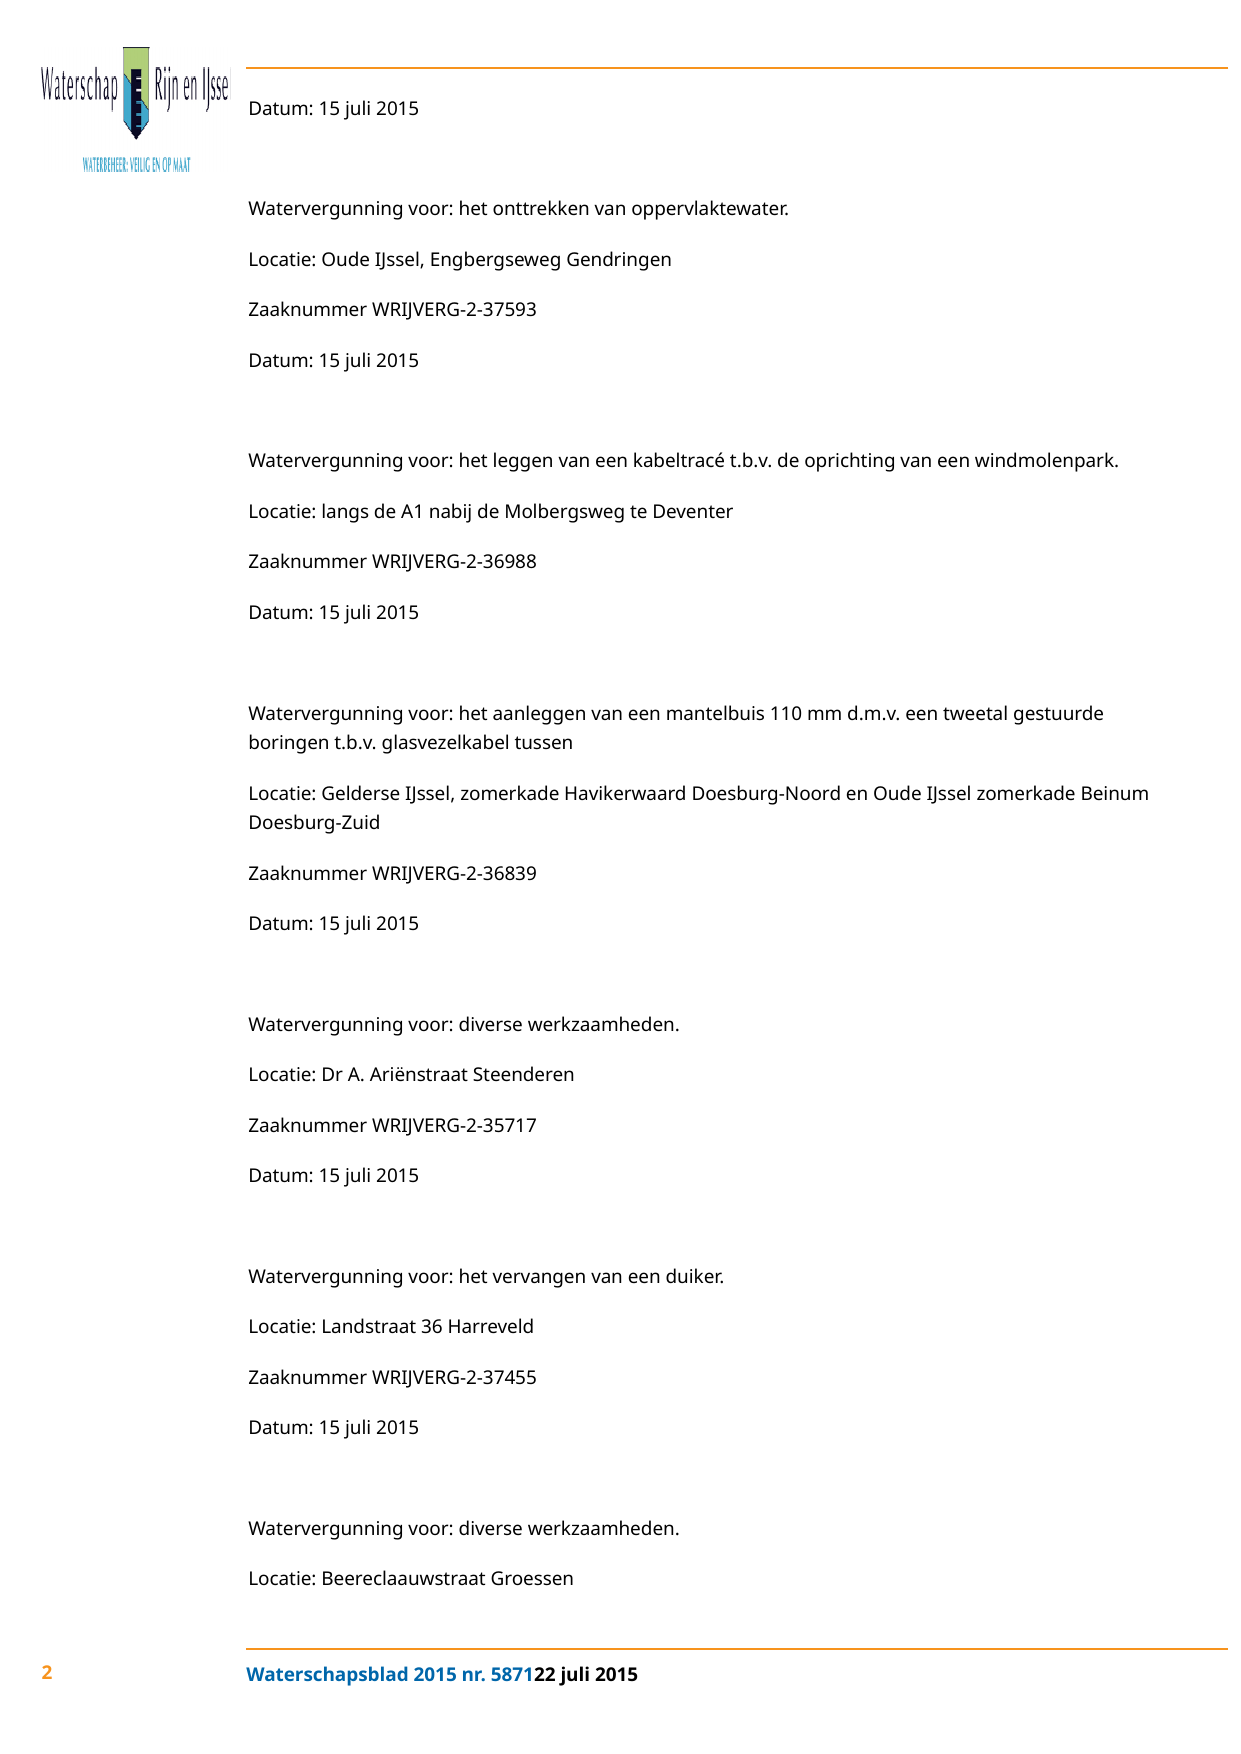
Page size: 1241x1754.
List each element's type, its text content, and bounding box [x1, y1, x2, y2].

text Locatie: Landstraat 36 Harreveld [248, 1313, 1152, 1339]
text Locatie: Gelderse IJssel, zomerkade Havikerwaard Doesburg-Noord en Oude IJssel zomerkade Beinum Doesburg-Zuid [248, 780, 1152, 835]
text Datum: 15 juli 2015 [248, 910, 1152, 936]
text Zaaknummer WRIJVERG-2-35717 [248, 1112, 1152, 1138]
text Watervergunning voor: het onttrekken van oppervlaktewater. [248, 196, 1152, 221]
text Locatie: Oude IJssel, Engbergseweg Gendringen [248, 246, 1152, 272]
text Datum: 15 juli 2015 [248, 347, 1152, 373]
text Zaaknummer WRIJVERG-2-37593 [248, 296, 1152, 322]
text Watervergunning voor: het aanleggen van een mantelbuis 110 mm d.m.v. een tweetal gestuurde boringen t.b.v. glasvezelkabel tussen [248, 700, 1152, 755]
text Datum: 15 juli 2015 [248, 1162, 1152, 1188]
text Datum: 15 juli 2015 [248, 95, 1152, 121]
text Zaaknummer WRIJVERG-2-36839 [248, 860, 1152, 886]
text Locatie: langs de A1 nabij de Molbergsweg te Deventer [248, 498, 1152, 524]
text Zaaknummer WRIJVERG-2-36988 [248, 548, 1152, 574]
text Watervergunning voor: het vervangen van een duiker. [248, 1263, 1152, 1289]
text Datum: 15 juli 2015 [248, 599, 1152, 625]
text Watervergunning voor: het leggen van een kabeltracé t.b.v. de oprichting van een windmolenpark. [248, 448, 1152, 473]
text Datum: 15 juli 2015 [248, 1414, 1152, 1440]
text Locatie: Dr A. Ariënstraat Steenderen [248, 1061, 1152, 1087]
text Watervergunning voor: diverse werkzaamheden. [248, 1515, 1152, 1541]
text Zaaknummer WRIJVERG-2-37455 [248, 1364, 1152, 1390]
text Locatie: Beereclaauwstraat Groessen [248, 1566, 1152, 1591]
picture [41, 47, 231, 172]
text Watervergunning voor: diverse werkzaamheden. [248, 1011, 1152, 1037]
